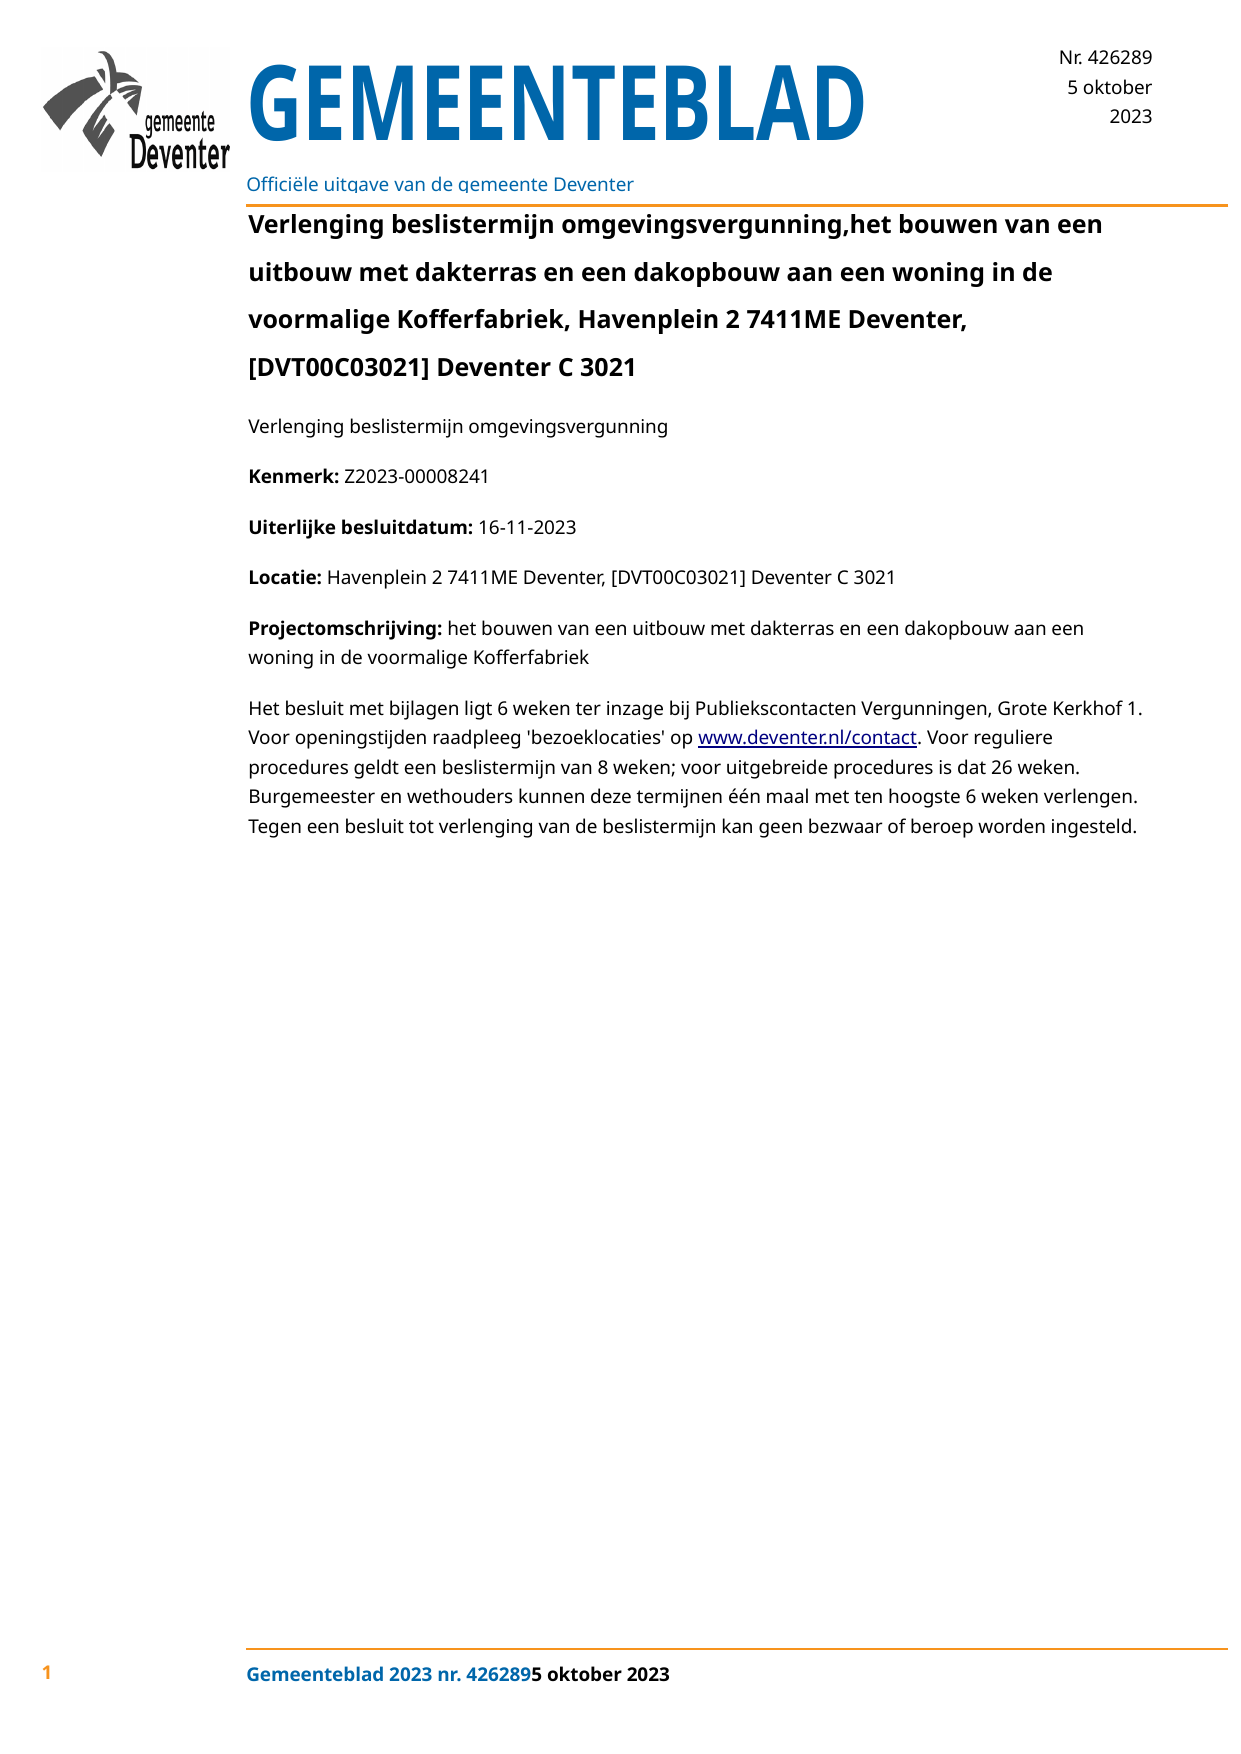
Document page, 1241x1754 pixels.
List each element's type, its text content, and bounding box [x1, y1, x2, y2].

picture [41, 47, 231, 172]
text Verlenging beslistermijn omgevingsvergunning,het bouwen van een uitbouw met dakterras en een dakopbouw aan een woning in de voormalige Kofferfabriek, Havenplein 2 7411ME Deventer, [DVT00C03021] Deventer C 3021 [248, 207, 1152, 384]
text Projectomschrijving: het bouwen van een uitbouw met dakterras en een dakopbouw aan een woning in de voormalige Kofferfabriek [248, 615, 1152, 670]
text Het besluit met bijlagen ligt 6 weken ter inzage bij Publiekscontacten Vergunningen, Grote Kerkhof 1. Voor openingstijden raadpleeg 'bezoeklocaties' op www.deventer.nl/contact. Voor reguliere procedures geldt een beslistermijn van 8 weken; voor uitgebreide procedures is dat 26 weken. Burgemeester en wethouders kunnen deze termijnen één maal met ten hoogste 6 weken verlengen. Tegen een besluit tot verlenging van de beslistermijn kan geen bezwaar of beroep worden ingesteld. [248, 695, 1152, 839]
text Locatie: Havenplein 2 7411ME Deventer, [DVT00C03021] Deventer C 3021 [248, 564, 1152, 590]
text Kenmerk: Z2023-00008241 [248, 463, 1152, 489]
text Uiterlijke besluitdatum: 16-11-2023 [248, 514, 1152, 540]
text Verlenging beslistermijn omgevingsvergunning [248, 413, 1152, 439]
